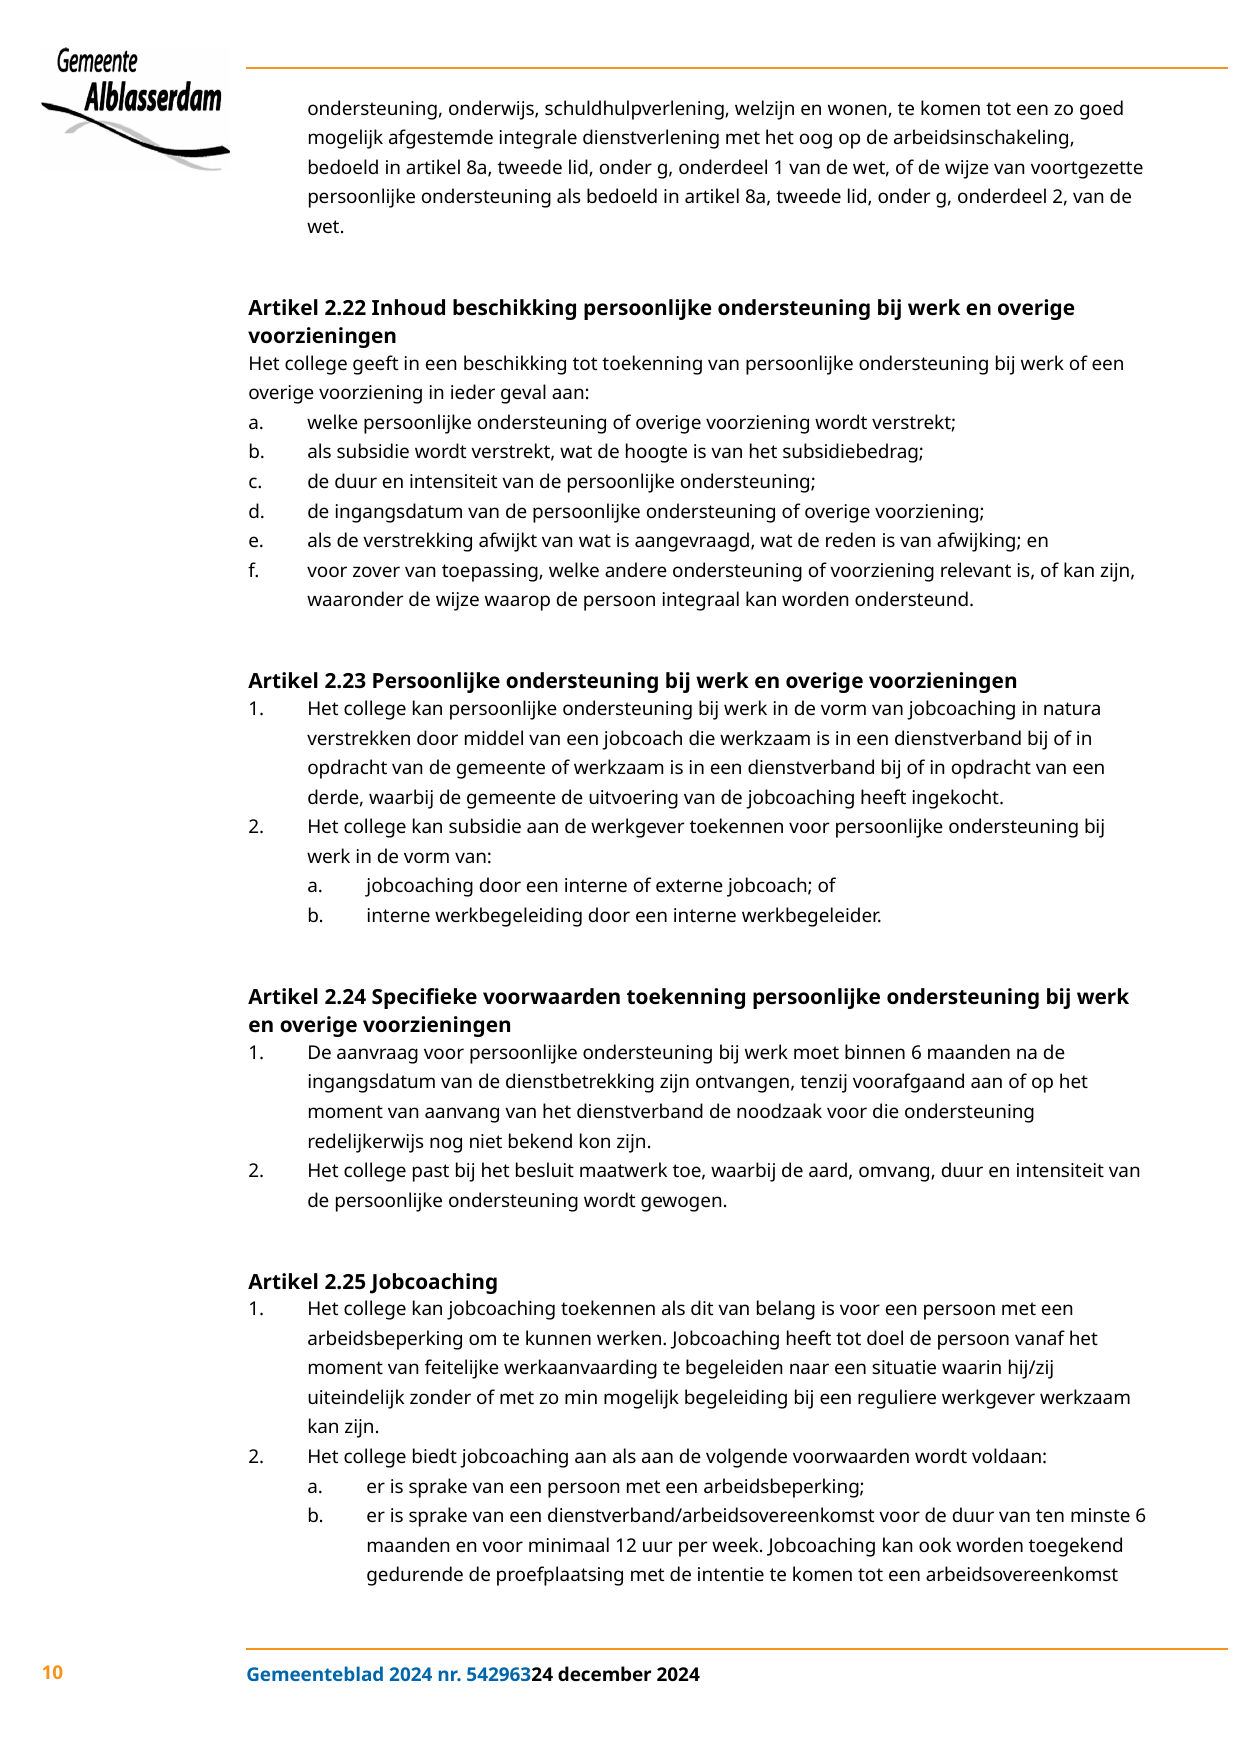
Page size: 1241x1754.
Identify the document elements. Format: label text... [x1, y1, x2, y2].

list als de verstrekking afwijkt van wat is aangevraagd, wat de reden is van afwijking; en [248, 527, 1152, 553]
list ondersteuning, onderwijs, schuldhulpverlening, welzijn en wonen, te komen tot een zo goed mogelijk afgestemde integrale dienstverlening met het oog op de arbeidsinschakeling, bedoeld in artikel 8a, tweede lid, onder g, onderdeel 1 van de wet, of de wijze van voortgezette persoonlijke ondersteuning als bedoeld in artikel 8a, tweede lid, onder g, onderdeel 2, van de wet. [248, 95, 1152, 239]
list Het college kan persoonlijke ondersteuning bij werk in de vorm van jobcoaching in natura verstrekken door middel van een jobcoach die werkzaam is in een dienstverband bij of in opdracht van de gemeente of werkzaam is in een dienstverband bij of in opdracht van een derde, waarbij de gemeente de uitvoering van de jobcoaching heeft ingekocht. [248, 695, 1152, 809]
list er is sprake van een persoon met een arbeidsbeperking; [307, 1473, 1152, 1499]
list Het college biedt jobcoaching aan als aan de volgende voorwaarden wordt voldaan: [248, 1443, 1152, 1469]
list als subsidie wordt verstrekt, wat de hoogte is van het subsidiebedrag; [248, 439, 1152, 464]
list de ingangsdatum van de persoonlijke ondersteuning of overige voorziening; [248, 498, 1152, 524]
text Artikel 2.24 Specifieke voorwaarden toekenning persoonlijke ondersteuning bij werk en overige voorzieningen [248, 982, 1152, 1039]
list Het college past bij het besluit maatwerk toe, waarbij de aard, omvang, duur en intensiteit van de persoonlijke ondersteuning wordt gewogen. [248, 1157, 1152, 1213]
text Artikel 2.25 Jobcoaching [248, 1267, 1152, 1295]
list voor zover van toepassing, welke andere ondersteuning of voorziening relevant is, of kan zijn, waaronder de wijze waarop de persoon integraal kan worden ondersteund. [248, 557, 1152, 612]
picture [41, 47, 231, 172]
list jobcoaching door een interne of externe jobcoach; of [307, 873, 1152, 898]
list De aanvraag voor persoonlijke ondersteuning bij werk moet binnen 6 maanden na de ingangsdatum van de dienstbetrekking zijn ontvangen, tenzij voorafgaand aan of op het moment van aanvang van het dienstverband de noodzaak voor die ondersteuning redelijkerwijs nog niet bekend kon zijn. [248, 1039, 1152, 1153]
text Artikel 2.22 Inhoud beschikking persoonlijke ondersteuning bij werk en overige voorzieningen [248, 293, 1152, 350]
list welke persoonlijke ondersteuning of overige voorziening wordt verstrekt; [248, 409, 1152, 435]
list er is sprake van een dienstverband/arbeidsovereenkomst voor de duur van ten minste 6 maanden en voor minimaal 12 uur per week. Jobcoaching kan ook worden toegekend gedurende de proefplaatsing met de intentie te komen tot een arbeidsovereenkomst [307, 1502, 1152, 1587]
text Het college geeft in een beschikking tot toekenning van persoonlijke ondersteuning bij werk of een overige voorziening in ieder geval aan: [248, 350, 1152, 405]
list de duur en intensiteit van de persoonlijke ondersteuning; [248, 468, 1152, 494]
text Artikel 2.23 Persoonlijke ondersteuning bij werk en overige voorzieningen [248, 667, 1152, 695]
list Het college kan subsidie aan de werkgever toekennen voor persoonlijke ondersteuning bij werk in de vorm van: [248, 813, 1152, 869]
list Het college kan jobcoaching toekennen als dit van belang is voor een persoon met een arbeidsbeperking om te kunnen werken. Jobcoaching heeft tot doel de persoon vanaf het moment van feitelijke werkaanvaarding te begeleiden naar een situatie waarin hij/zij uiteindelijk zonder of met zo min mogelijk begeleiding bij een reguliere werkgever werkzaam kan zijn. [248, 1295, 1152, 1439]
list interne werkbegeleiding door een interne werkbegeleider. [307, 902, 1152, 928]
